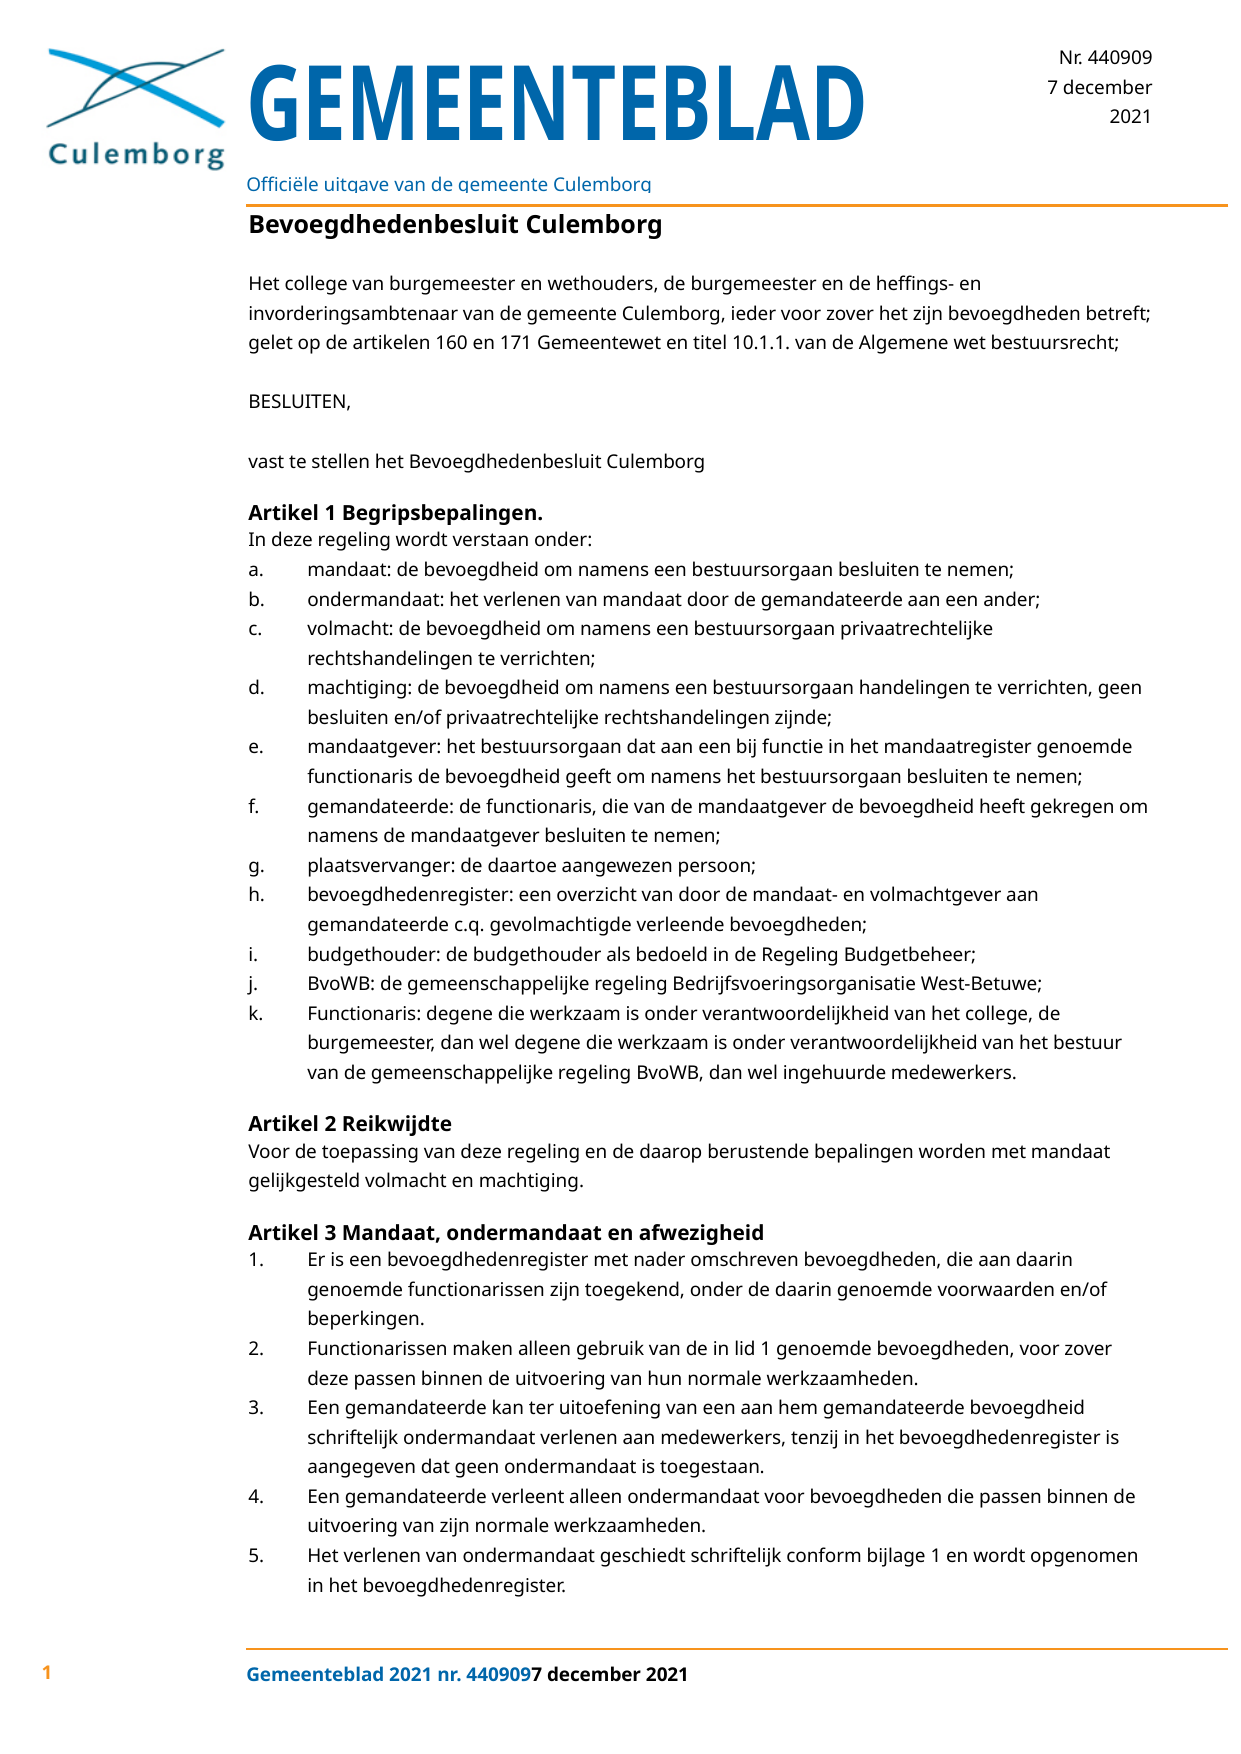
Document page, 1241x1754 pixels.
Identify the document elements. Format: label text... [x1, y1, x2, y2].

text Artikel 3 Mandaat, ondermandaat en afwezigheid [248, 1218, 1152, 1246]
text Artikel 1 Begripsbepalingen. [248, 498, 1152, 527]
text vast te stellen het Bevoegdhedenbesluit Culemborg [248, 448, 1152, 473]
list plaatsvervanger: de daartoe aangewezen persoon; [248, 852, 1152, 878]
list Functionarissen maken alleen gebruik van de in lid 1 genoemde bevoegdheden, voor zover deze passen binnen de uitvoering van hun normale werkzaamheden. [248, 1335, 1152, 1391]
list Er is een bevoegdhedenregister met nader omschreven bevoegdheden, die aan daarin genoemde functionarissen zijn toegekend, onder de daarin genoemde voorwaarden en/of beperkingen. [248, 1246, 1152, 1331]
list gemandateerde: de functionaris, die van de mandaatgever de bevoegdheid heeft gekregen om namens de mandaatgever besluiten te nemen; [248, 793, 1152, 848]
text Voor de toepassing van deze regeling en de daarop berustende bepalingen worden met mandaat gelijkgesteld volmacht en machtiging. [248, 1138, 1152, 1193]
list bevoegdhedenregister: een overzicht van door de mandaat- en volmachtgever aan gemandateerde c.q. gevolmachtigde verleende bevoegdheden; [248, 882, 1152, 937]
text Artikel 2 Reikwijdte [248, 1109, 1152, 1138]
list volmacht: de bevoegdheid om namens een bestuursorgaan privaatrechtelijke rechtshandelingen te verrichten; [248, 615, 1152, 671]
text In deze regeling wordt verstaan onder: [248, 527, 1152, 552]
list machtiging: de bevoegdheid om namens een bestuursorgaan handelingen te verrichten, geen besluiten en/of privaatrechtelijke rechtshandelingen zijnde; [248, 674, 1152, 730]
list Het verlenen van ondermandaat geschiedt schriftelijk conform bijlage 1 en wordt opgenomen in het bevoegdhedenregister. [248, 1542, 1152, 1598]
list Een gemandateerde verleent alleen ondermandaat voor bevoegdheden die passen binnen de uitvoering van zijn normale werkzaamheden. [248, 1483, 1152, 1538]
list mandaatgever: het bestuursorgaan dat aan een bij functie in het mandaatregister genoemde functionaris de bevoegdheid geeft om namens het bestuursorgaan besluiten te nemen; [248, 734, 1152, 789]
list Een gemandateerde kan ter uitoefening van een aan hem gemandateerde bevoegdheid schriftelijk ondermandaat verlenen aan medewerkers, tenzij in het bevoegdhedenregister is aangegeven dat geen ondermandaat is toegestaan. [248, 1394, 1152, 1479]
list BvoWB: de gemeenschappelijke regeling Bedrijfsvoeringsorganisatie West-Betuwe; [248, 970, 1152, 996]
picture [41, 47, 231, 172]
list mandaat: de bevoegdheid om namens een bestuursorgaan besluiten te nemen; [248, 556, 1152, 582]
text Het college van burgemeester en wethouders, de burgemeester en de heffings- en invorderingsambtenaar van de gemeente Culemborg, ieder voor zover het zijn bevoegdheden betreft; [248, 270, 1152, 326]
list budgethouder: de budgethouder als bedoeld in de Regeling Budgetbeheer; [248, 941, 1152, 967]
text Bevoegdhedenbesluit Culemborg [248, 207, 1152, 241]
text BESLUITEN, [248, 389, 1152, 414]
list ondermandaat: het verlenen van mandaat door de gemandateerde aan een ander; [248, 586, 1152, 612]
text gelet op de artikelen 160 en 171 Gemeentewet en titel 10.1.1. van de Algemene wet bestuursrecht; [248, 329, 1152, 355]
list Functionaris: degene die werkzaam is onder verantwoordelijkheid van het college, de burgemeester, dan wel degene die werkzaam is onder verantwoordelijkheid van het bestuur van de gemeenschappelijke regeling BvoWB, dan wel ingehuurde medewerkers. [248, 1000, 1152, 1085]
